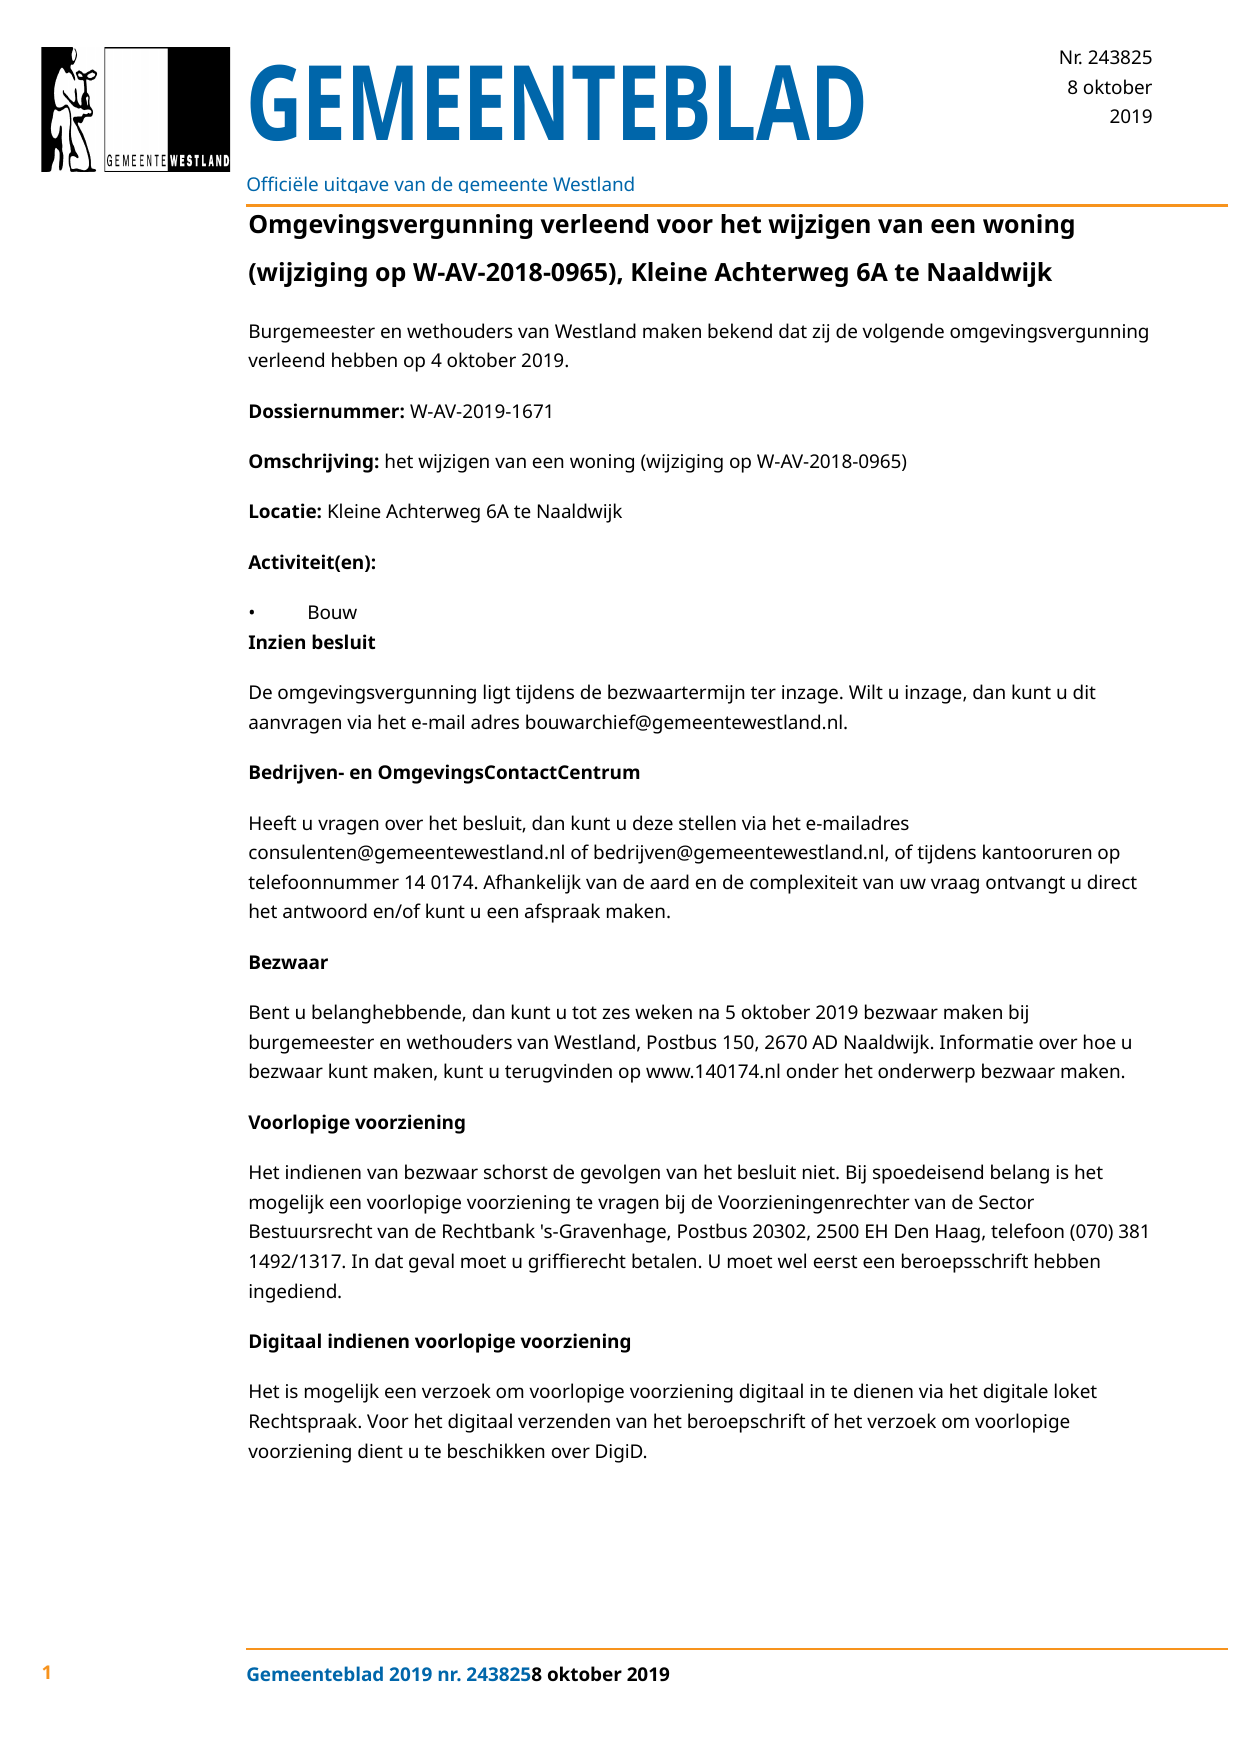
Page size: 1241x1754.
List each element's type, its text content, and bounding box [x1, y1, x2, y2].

text Heeft u vragen over het besluit, dan kunt u deze stellen via het e-mailadres consulenten@gemeentewestland.nl of bedrijven@gemeentewestland.nl, of tijdens kantooruren op telefoonnummer 14 0174. Afhankelijk van de aard en de complexiteit van uw vraag ontvangt u direct het antwoord en/of kunt u een afspraak maken. [248, 810, 1152, 924]
picture [41, 47, 231, 172]
text Digitaal indienen voorlopige voorziening [248, 1328, 1152, 1354]
text De omgevingsvergunning ligt tijdens de bezwaartermijn ter inzage. Wilt u inzage, dan kunt u dit aanvragen via het e-mail adres bouwarchief@gemeentewestland.nl. [248, 679, 1152, 735]
text Omschrijving: het wijzigen van een woning (wijziging op W-AV-2018-0965) [248, 448, 1152, 474]
text Omgevingsvergunning verleend voor het wijzigen van een woning (wijziging op W-AV-2018-0965), Kleine Achterweg 6A te Naaldwijk [248, 207, 1152, 288]
text Activiteit(en): [248, 549, 1152, 575]
text Bent u belanghebbende, dan kunt u tot zes weken na 5 oktober 2019 bezwaar maken bij burgemeester en wethouders van Westland, Postbus 150, 2670 AD Naaldwijk. Informatie over hoe u bezwaar kunt maken, kunt u terugvinden op www.140174.nl onder het onderwerp bezwaar maken. [248, 999, 1152, 1084]
text Locatie: Kleine Achterweg 6A te Naaldwijk [248, 499, 1152, 524]
text Inzien besluit [248, 629, 1152, 655]
text Burgemeester en wethouders van Westland maken bekend dat zij de volgende omgevingsvergunning verleend hebben op 4 oktober 2019. [248, 318, 1152, 373]
text Het indienen van bezwaar schorst de gevolgen van het besluit niet. Bij spoedeisend belang is het mogelijk een voorlopige voorziening te vragen bij de Voorzieningenrechter van de Sector Bestuursrecht van de Rechtbank 's-Gravenhage, Postbus 20302, 2500 EH Den Haag, telefoon (070) 381 1492/1317. In dat geval moet u griffierecht betalen. U moet wel eerst een beroepsschrift hebben ingediend. [248, 1159, 1152, 1304]
text Het is mogelijk een verzoek om voorlopige voorziening digitaal in te dienen via het digitale loket Rechtspraak. Voor het digitaal verzenden van het beroepschrift of het verzoek om voorlopige voorziening dient u te beschikken over DigiD. [248, 1379, 1152, 1464]
text Bedrijven- en OmgevingsContactCentrum [248, 759, 1152, 785]
text Dossiernummer: W-AV-2019-1671 [248, 398, 1152, 424]
text Bezwaar [248, 949, 1152, 975]
text Voorlopige voorziening [248, 1109, 1152, 1135]
list Bouw [248, 599, 1152, 625]
